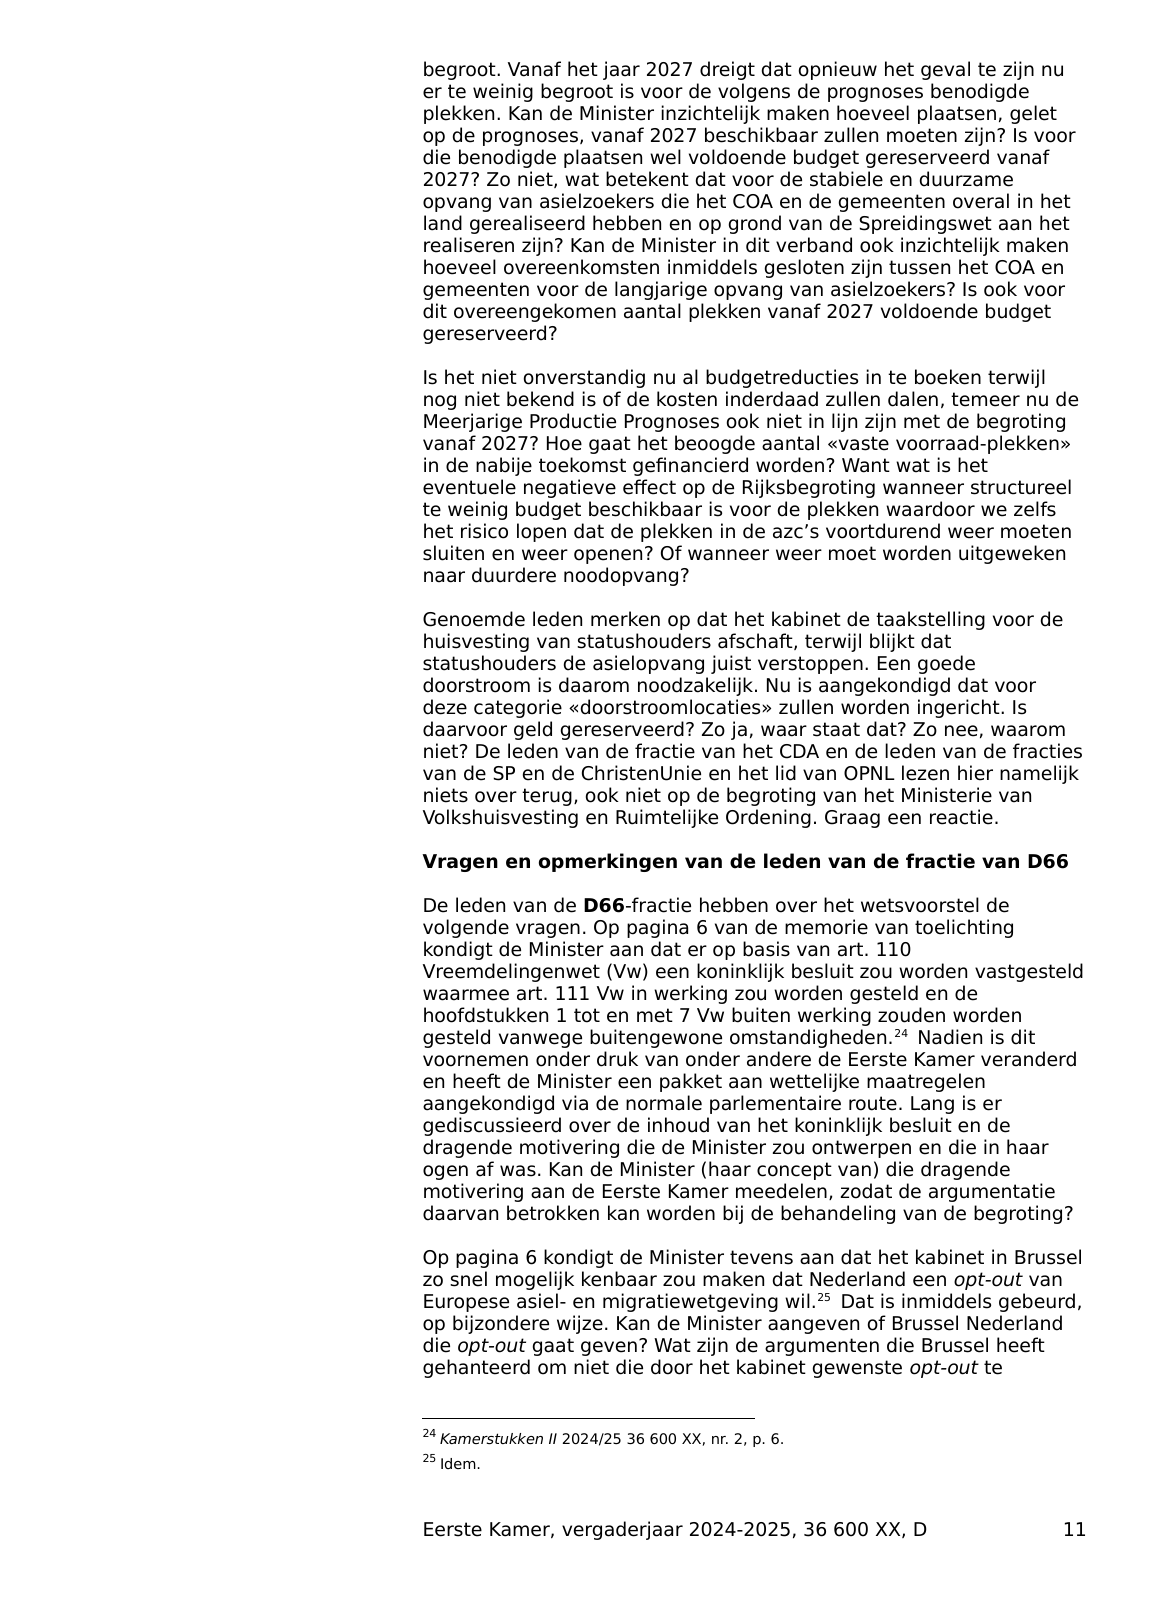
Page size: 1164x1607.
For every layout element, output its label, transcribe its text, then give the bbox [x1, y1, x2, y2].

text Op pagina 6 kondigt de Minister tevens aan dat het kabinet in Brussel zo snel mogelijk kenbaar zou maken dat Nederland een opt-out van Europese asiel- en migratiewetgeving wil. Dat is inmiddels gebeurd, op bijzondere wijze. Kan de Minister aangeven of Brussel Nederland die opt-out gaat geven? Wat zijn de argumenten die Brussel heeft gehanteerd om niet die door het kabinet gewenste opt-out te [422, 1247, 1087, 1379]
text Genoemde leden merken op dat het kabinet de taakstelling voor de huisvesting van statushouders afschaft, terwijl blijkt dat statushouders de asielopvang juist verstoppen. Een goede doorstroom is daarom noodzakelijk. Nu is aangekondigd dat voor deze categorie «doorstroomlocaties» zullen worden ingericht. Is daarvoor geld gereserveerd? Zo ja, waar staat dat? Zo nee, waarom niet? De leden van de fractie van het CDA en de leden van de fracties van de SP en de ChristenUnie en het lid van OPNL lezen hier namelijk niets over terug, ook niet op de begroting van het Ministerie van Volkshuisvesting en Ruimtelijke Ordening. Graag een reactie. [422, 609, 1087, 829]
text De leden van de D66-fractie hebben over het wetsvoorstel de volgende vragen. Op pagina 6 van de memorie van toelichting kondigt de Minister aan dat er op basis van art. 110 Vreemdelingenwet (Vw) een koninklijk besluit zou worden vastgesteld waarmee art. 111 Vw in werking zou worden gesteld en de hoofdstukken 1 tot en met 7 Vw buiten werking zouden worden gesteld vanwege buitengewone omstandigheden. Nadien is dit voornemen onder druk van onder andere de Eerste Kamer veranderd en heeft de Minister een pakket aan wettelijke maatregelen aangekondigd via de normale parlementaire route. Lang is er gediscussieerd over de inhoud van het koninklijk besluit en de dragende motivering die de Minister zou ontwerpen en die in haar ogen af was. Kan de Minister (haar concept van) die dragende motivering aan de Eerste Kamer meedelen, zodat de argumentatie daarvan betrokken kan worden bij de behandeling van de begroting? [422, 895, 1087, 1225]
text Is het niet onverstandig nu al budgetreducties in te boeken terwijl nog niet bekend is of de kosten inderdaad zullen dalen, temeer nu de Meerjarige Productie Prognoses ook niet in lijn zijn met de begroting vanaf 2027? Hoe gaat het beoogde aantal «vaste voorraad-plekken» in de nabije toekomst gefinancierd worden? Want wat is het eventuele negatieve effect op de Rijksbegroting wanneer structureel te weinig budget beschikbaar is voor de plekken waardoor we zelfs het risico lopen dat de plekken in de azc’s voortdurend weer moeten sluiten en weer openen? Of wanneer weer moet worden uitgeweken naar duurdere noodopvang? [422, 367, 1087, 587]
subtitle Vragen en opmerkingen van de leden van de fractie van D66 [422, 851, 1087, 873]
text begroot. Vanaf het jaar 2027 dreigt dat opnieuw het geval te zijn nu er te weinig begroot is voor de volgens de prognoses benodigde plekken. Kan de Minister inzichtelijk maken hoeveel plaatsen, gelet op de prognoses, vanaf 2027 beschikbaar zullen moeten zijn? Is voor die benodigde plaatsen wel voldoende budget gereserveerd vanaf 2027? Zo niet, wat betekent dat voor de stabiele en duurzame opvang van asielzoekers die het COA en de gemeenten overal in het land gerealiseerd hebben en op grond van de Spreidingswet aan het realiseren zijn? Kan de Minister in dit verband ook inzichtelijk maken hoeveel overeenkomsten inmiddels gesloten zijn tussen het COA en gemeenten voor de langjarige opvang van asielzoekers? Is ook voor dit overeengekomen aantal plekken vanaf 2027 voldoende budget gereserveerd? [422, 59, 1087, 345]
text Kamerstukken II 2024/25 36 600 XX, nr. 2, p. 6. [422, 1427, 1087, 1449]
text Idem. [422, 1452, 1087, 1474]
